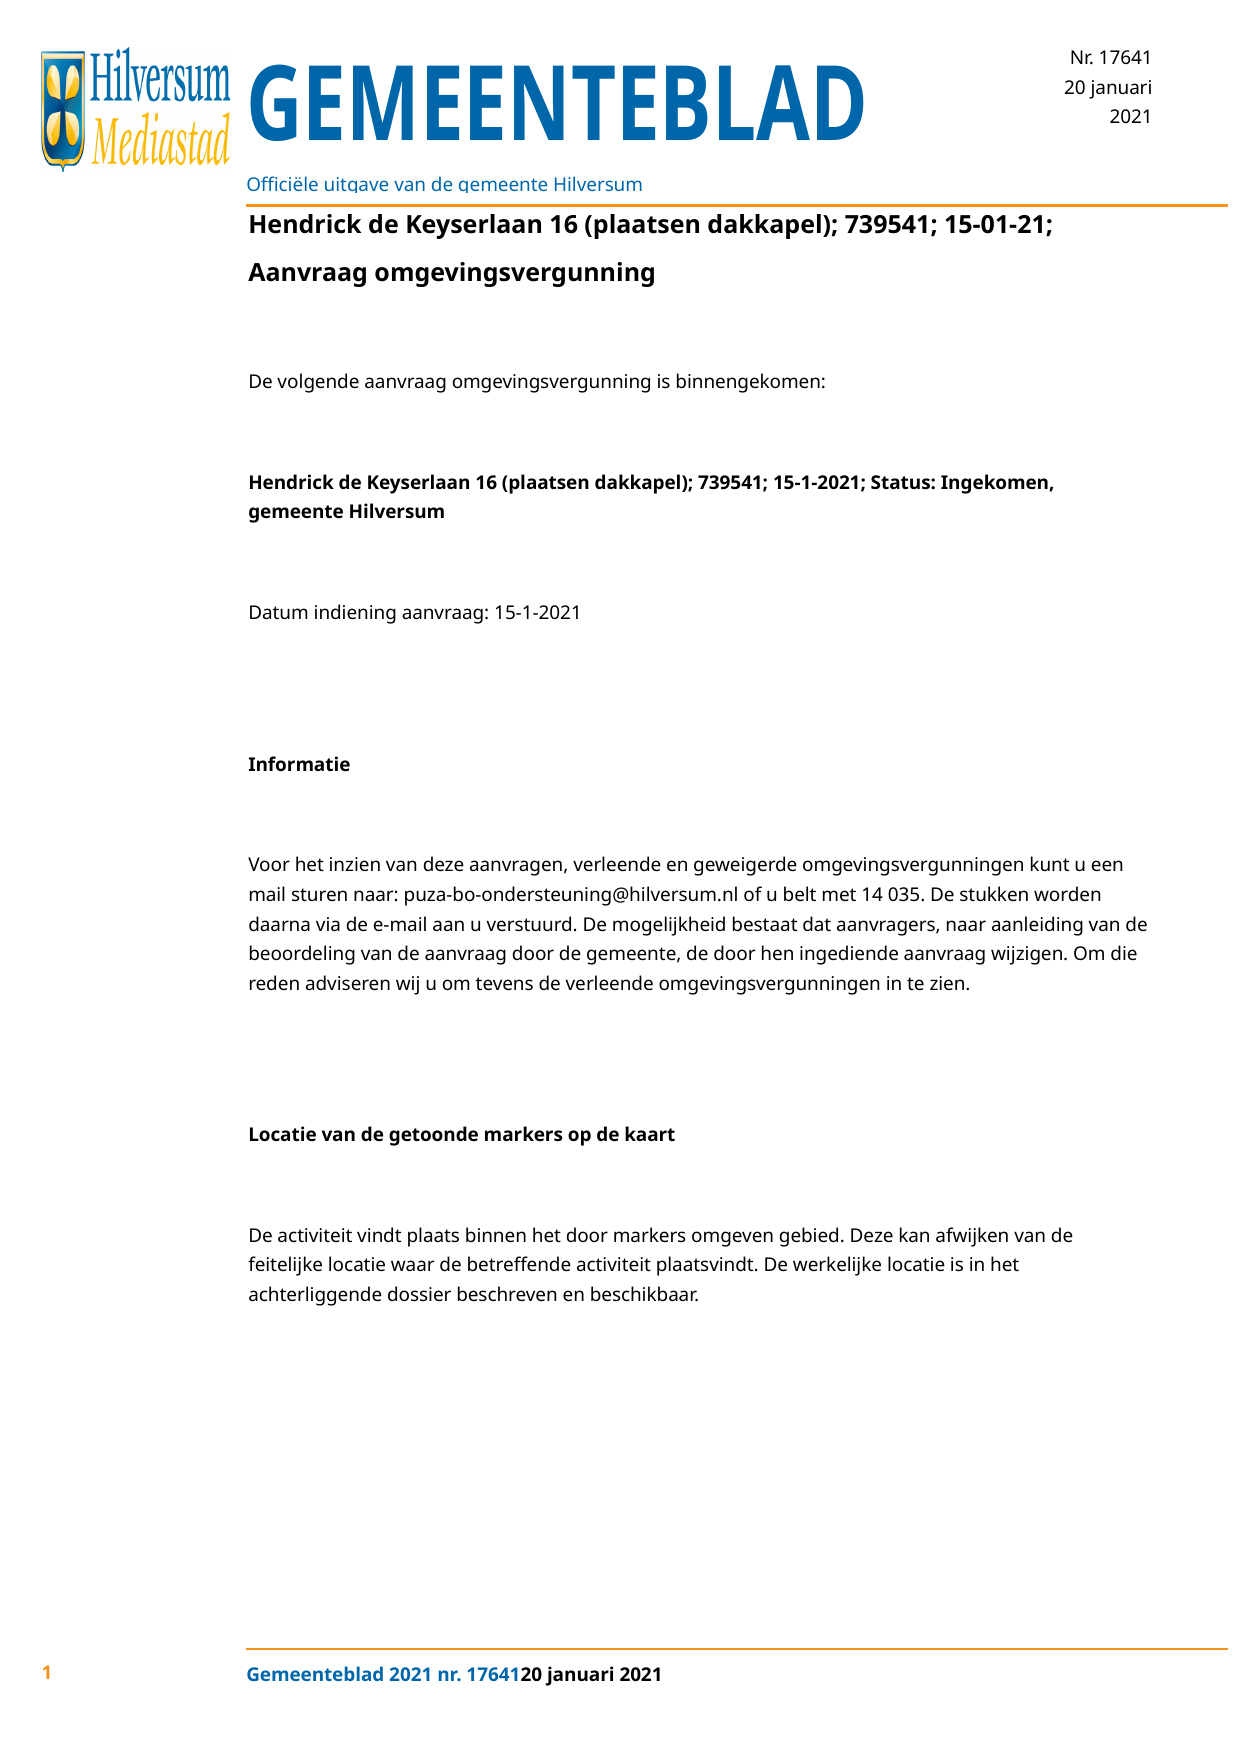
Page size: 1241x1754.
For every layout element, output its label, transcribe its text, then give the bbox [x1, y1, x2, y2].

text Informatie [248, 751, 1152, 777]
text Voor het inzien van deze aanvragen, verleende en geweigerde omgevingsvergunningen kunt u een mail sturen naar: puza-bo-ondersteuning@hilversum.nl of u belt met 14 035. De stukken worden daarna via de e-mail aan u verstuurd. De mogelijkheid bestaat dat aanvragers, naar aanleiding van de beoordeling van de aanvraag door de gemeente, de door hen ingediende aanvraag wijzigen. Om die reden adviseren wij u om tevens de verleende omgevingsvergunningen in te zien. [248, 852, 1152, 996]
text De activiteit vindt plaats binnen het door markers omgeven gebied. Deze kan afwijken van de feitelijke locatie waar de betreffende activiteit plaatsvindt. De werkelijke locatie is in het achterliggende dossier beschreven en beschikbaar. [248, 1222, 1152, 1307]
text Hendrick de Keyserlaan 16 (plaatsen dakkapel); 739541; 15-1-2021; Status: Ingekomen, gemeente Hilversum [248, 469, 1152, 524]
text Locatie van de getoonde markers op de kaart [248, 1121, 1152, 1147]
text Hendrick de Keyserlaan 16 (plaatsen dakkapel); 739541; 15-01-21; Aanvraag omgevingsvergunning [248, 207, 1152, 288]
text Datum indiening aanvraag: 15-1-2021 [248, 599, 1152, 625]
picture [41, 47, 231, 172]
text De volgende aanvraag omgevingsvergunning is binnengekomen: [248, 368, 1152, 394]
